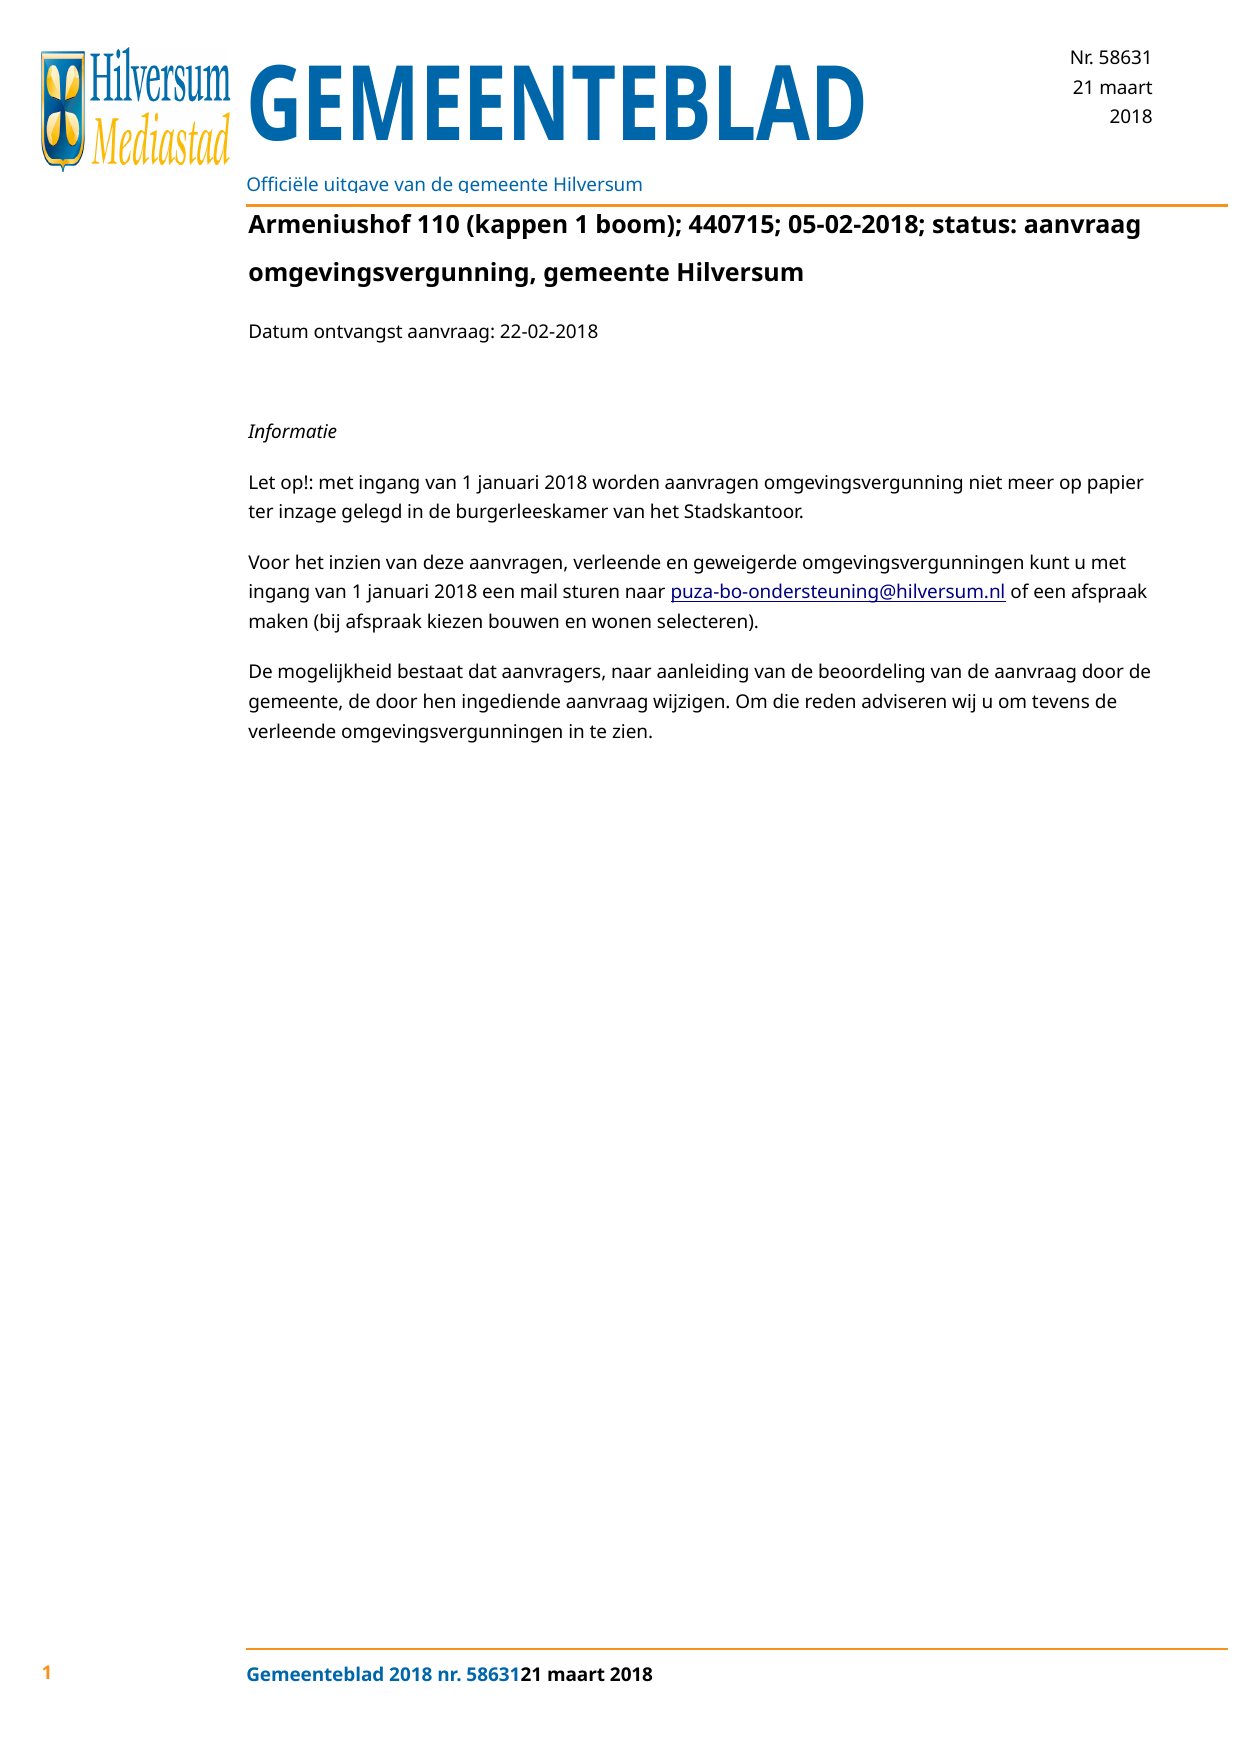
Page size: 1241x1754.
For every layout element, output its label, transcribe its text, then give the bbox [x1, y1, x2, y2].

text Datum ontvangst aanvraag: 22-02-2018 [248, 318, 1152, 344]
text Voor het inzien van deze aanvragen, verleende en geweigerde omgevingsvergunningen kunt u met ingang van 1 januari 2018 een mail sturen naar puza-bo-ondersteuning@hilversum.nl of een afspraak maken (bij afspraak kiezen bouwen en wonen selecteren). [248, 549, 1152, 634]
text Let op!: met ingang van 1 januari 2018 worden aanvragen omgevingsvergunning niet meer op papier ter inzage gelegd in de burgerleeskamer van het Stadskantoor. [248, 469, 1152, 524]
text De mogelijkheid bestaat dat aanvragers, naar aanleiding van de beoordeling van de aanvraag door de gemeente, de door hen ingediende aanvraag wijzigen. Om die reden adviseren wij u om tevens de verleende omgevingsvergunningen in te zien. [248, 659, 1152, 744]
text Armeniushof 110 (kappen 1 boom); 440715; 05-02-2018; status: aanvraag omgevingsvergunning, gemeente Hilversum [248, 207, 1152, 288]
picture [41, 47, 231, 172]
text Informatie [248, 419, 1152, 444]
